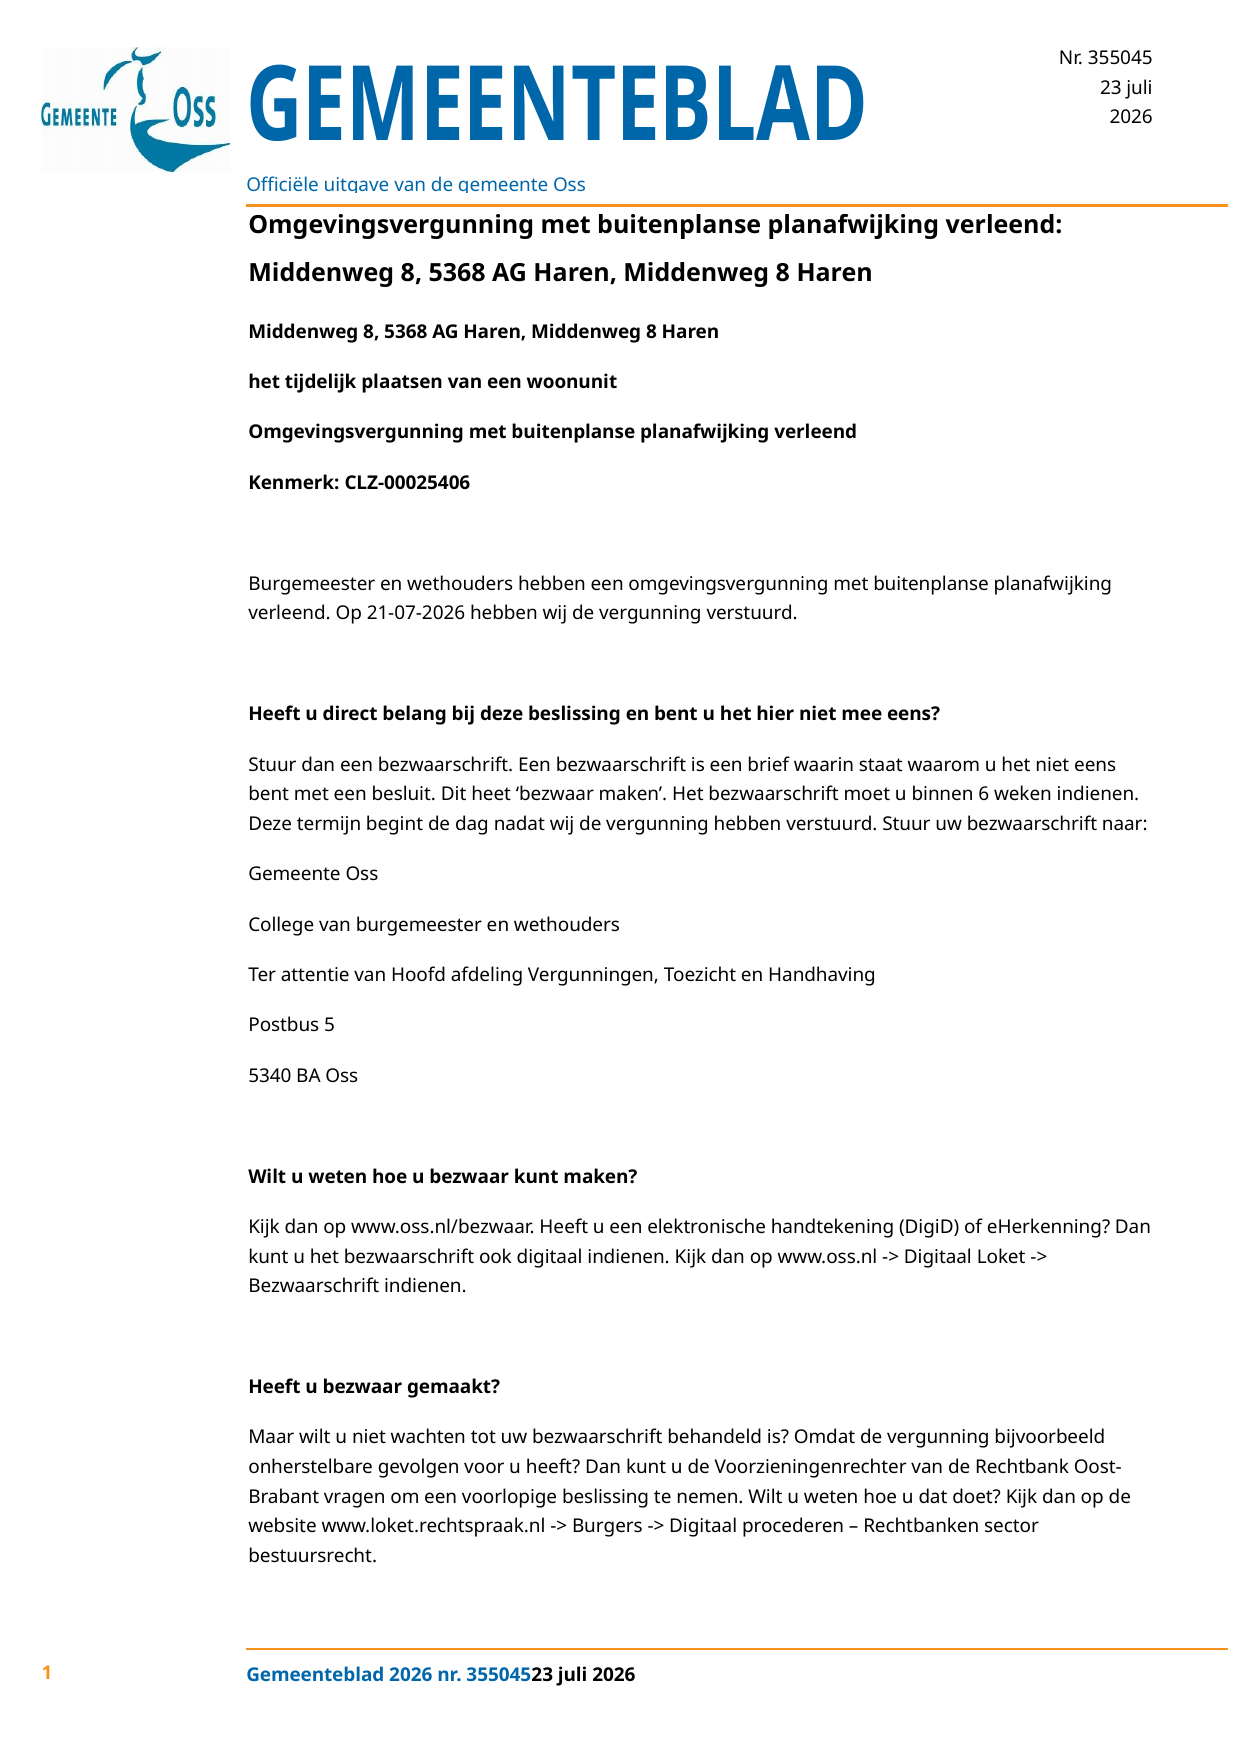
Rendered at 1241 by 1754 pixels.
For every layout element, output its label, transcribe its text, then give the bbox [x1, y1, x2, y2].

text College van burgemeester en wethouders [248, 911, 1152, 937]
text Kenmerk: CLZ-00025406 [248, 469, 1152, 495]
text Stuur dan een bezwaarschrift. Een bezwaarschrift is een brief waarin staat waarom u het niet eens bent met een besluit. Dit heet ‘bezwaar maken’. Het bezwaarschrift moet u binnen 6 weken indienen. Deze termijn begint de dag nadat wij de vergunning hebben verstuurd. Stuur uw bezwaarschrift naar: [248, 751, 1152, 836]
picture [41, 47, 231, 172]
text het tijdelijk plaatsen van een woonunit [248, 368, 1152, 394]
text Omgevingsvergunning met buitenplanse planafwijking verleend: Middenweg 8, 5368 AG Haren, Middenweg 8 Haren [248, 207, 1152, 288]
text Wilt u weten hoe u bezwaar kunt maken? [248, 1163, 1152, 1189]
text Burgemeester en wethouders hebben een omgevingsvergunning met buitenplanse planafwijking verleend. Op 21-07-2026 hebben wij de vergunning verstuurd. [248, 570, 1152, 625]
text Omgevingsvergunning met buitenplanse planafwijking verleend [248, 419, 1152, 444]
text Gemeente Oss [248, 860, 1152, 886]
text Heeft u bezwaar gemaakt? [248, 1373, 1152, 1399]
text Heeft u direct belang bij deze beslissing en bent u het hier niet mee eens? [248, 700, 1152, 726]
text Kijk dan op www.oss.nl/bezwaar. Heeft u een elektronische handtekening (DigiD) of eHerkenning? Dan kunt u het bezwaarschrift ook digitaal indienen. Kijk dan op www.oss.nl -> Digitaal Loket -> Bezwaarschrift indienen. [248, 1213, 1152, 1298]
text Ter attentie van Hoofd afdeling Vergunningen, Toezicht en Handhaving [248, 961, 1152, 987]
text Maar wilt u niet wachten tot uw bezwaarschrift behandeld is? Omdat de vergunning bijvoorbeeld onherstelbare gevolgen voor u heeft? Dan kunt u de Voorzieningenrechter van de Rechtbank Oost-Brabant vragen om een voorlopige beslissing te nemen. Wilt u weten hoe u dat doet? Kijk dan op de website www.loket.rechtspraak.nl -> Burgers -> Digitaal procederen – Rechtbanken sector bestuursrecht. [248, 1424, 1152, 1568]
text 5340 BA Oss [248, 1062, 1152, 1088]
text Postbus 5 [248, 1012, 1152, 1037]
text Middenweg 8, 5368 AG Haren, Middenweg 8 Haren [248, 318, 1152, 344]
